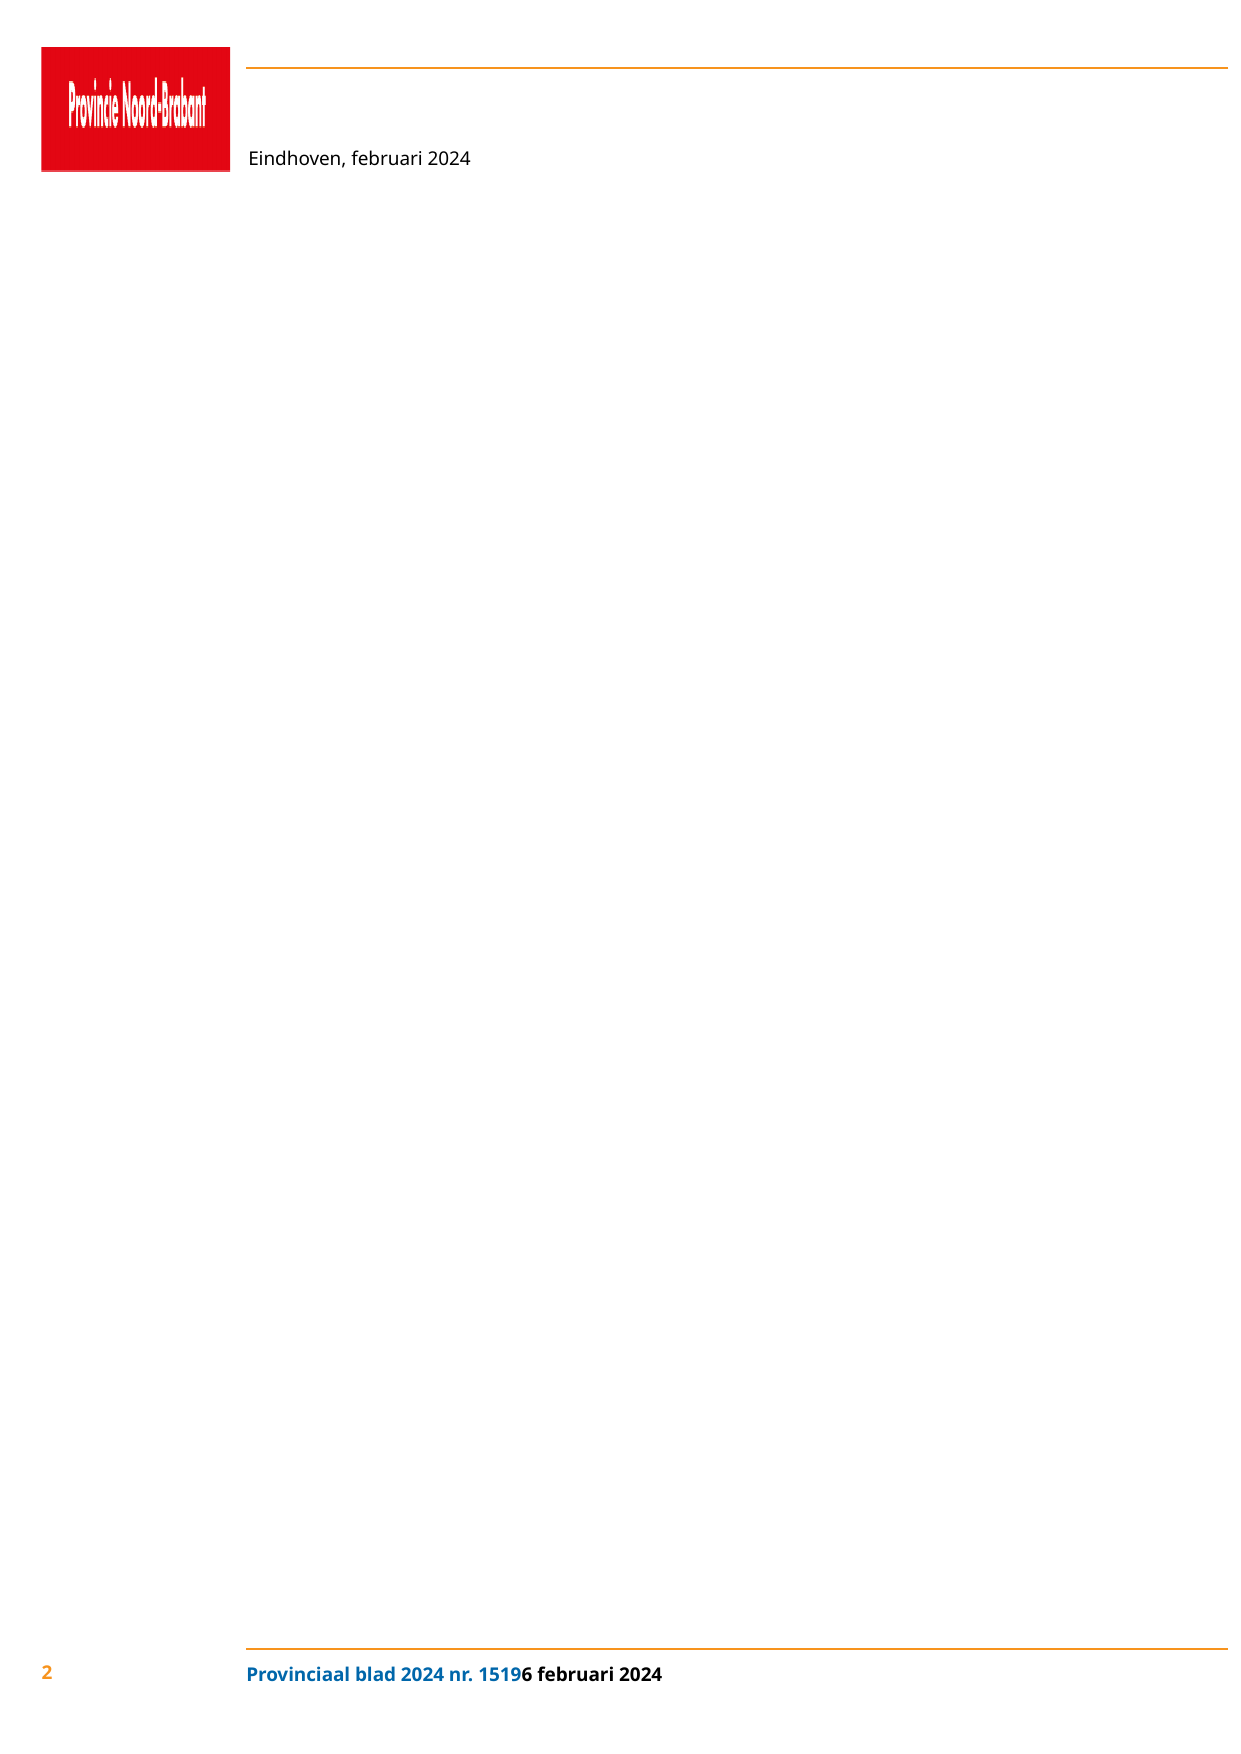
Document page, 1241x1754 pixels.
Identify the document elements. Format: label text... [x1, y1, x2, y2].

text Eindhoven, februari 2024 [248, 145, 1152, 171]
picture [41, 47, 231, 172]
